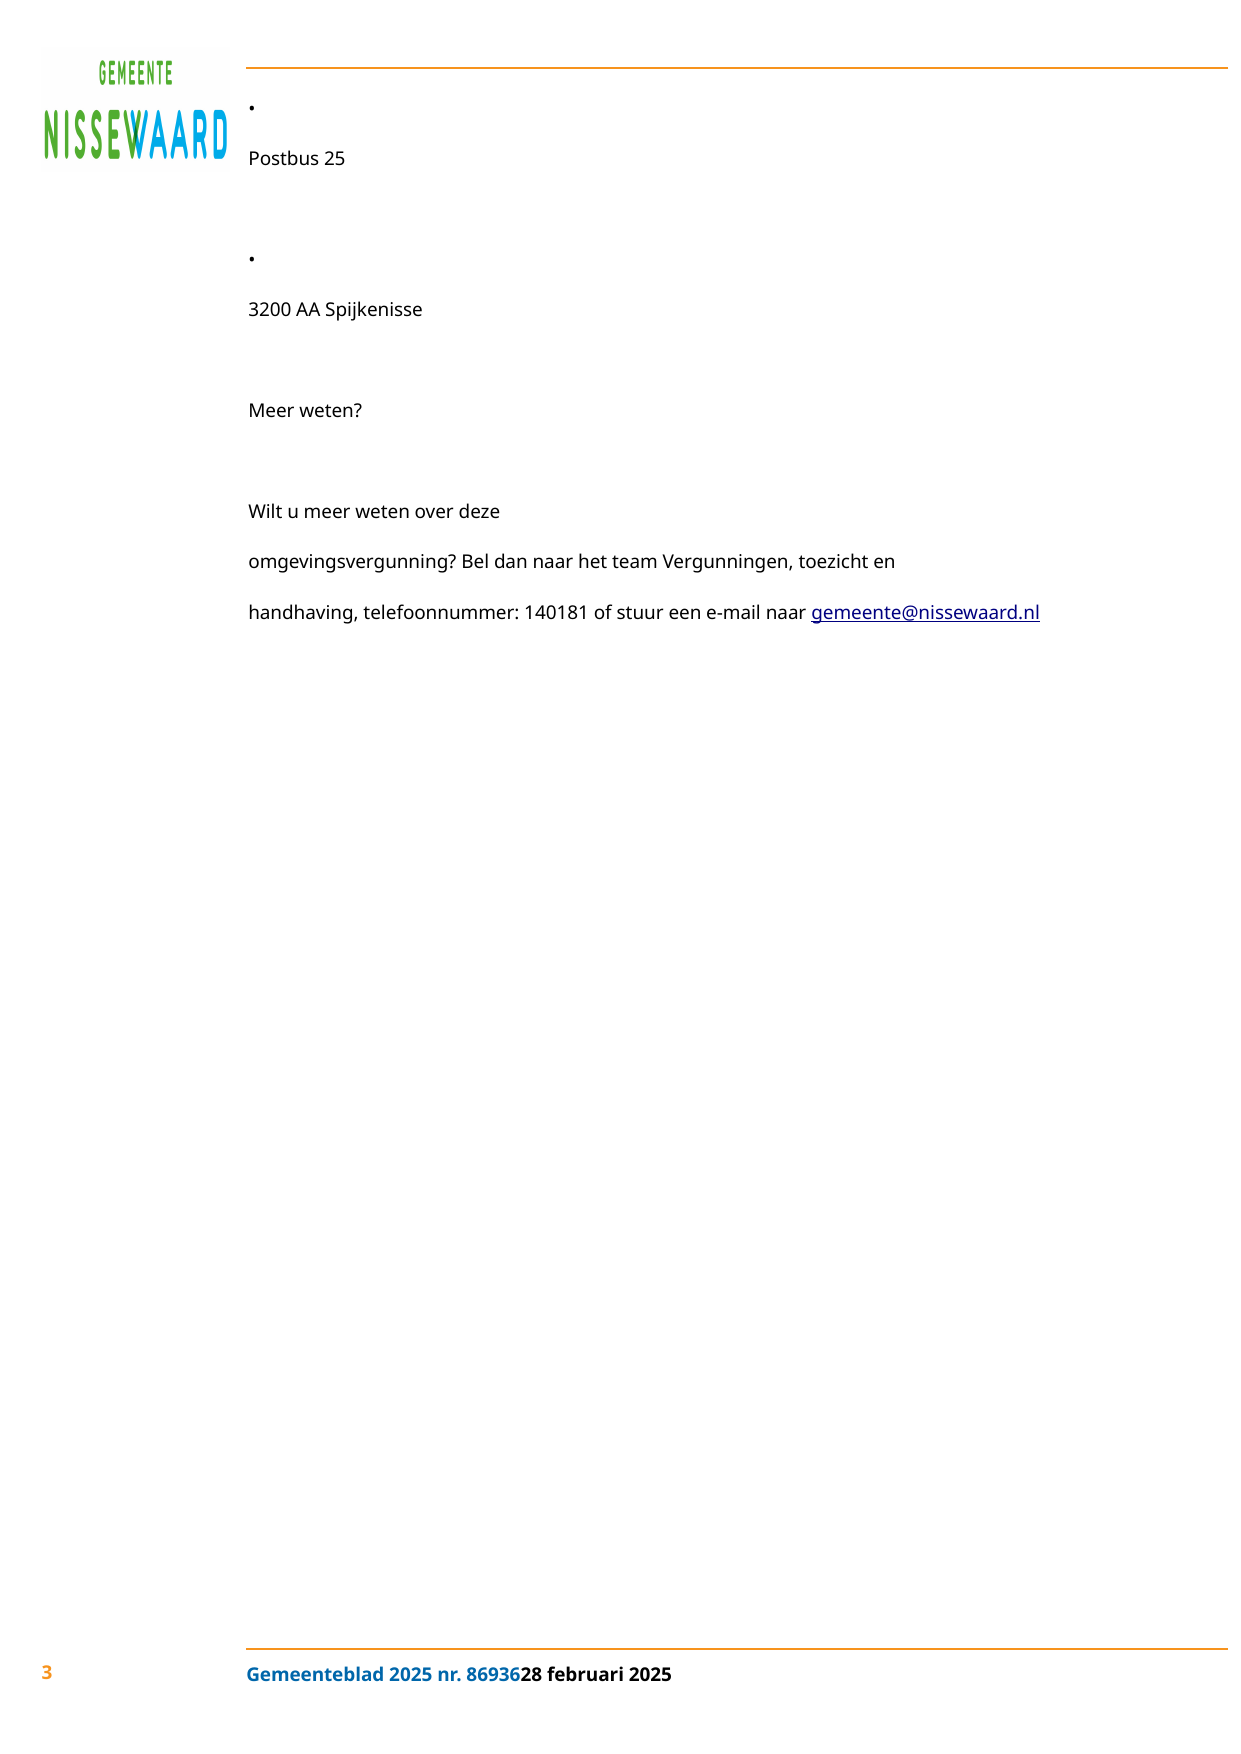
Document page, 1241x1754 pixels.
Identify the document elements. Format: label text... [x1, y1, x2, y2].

text handhaving, telefoonnummer: 140181 of stuur een e-mail naar gemeente@nissewaard.nl [248, 599, 1152, 625]
text • [248, 246, 1152, 272]
text 3200 AA Spijkenisse [248, 296, 1152, 322]
text Wilt u meer weten over deze [248, 498, 1152, 524]
text Meer weten? [248, 397, 1152, 423]
text • [248, 95, 1152, 121]
text Postbus 25 [248, 145, 1152, 171]
picture [41, 47, 231, 172]
text omgevingsvergunning? Bel dan naar het team Vergunningen, toezicht en [248, 548, 1152, 574]
